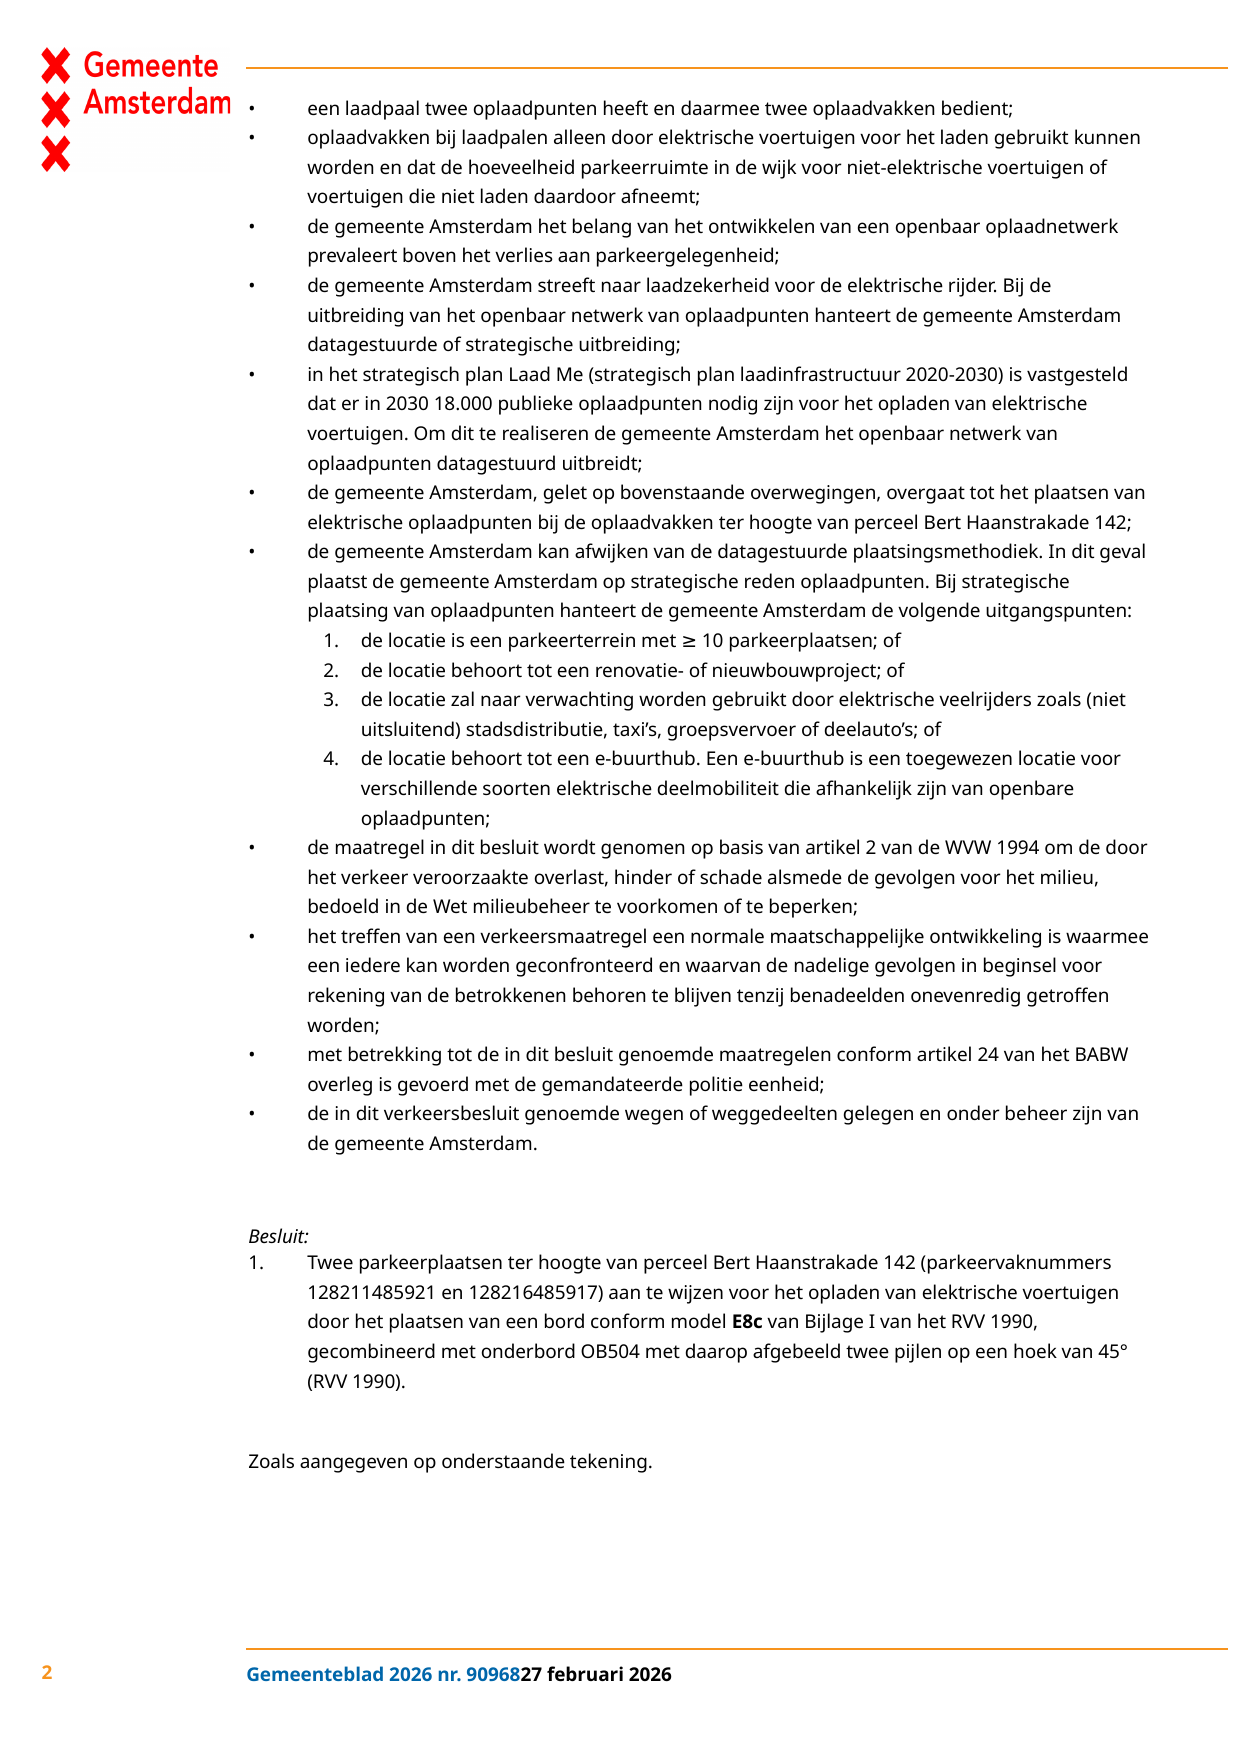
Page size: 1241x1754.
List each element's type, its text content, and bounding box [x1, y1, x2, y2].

list oplaadvakken bij laadpalen alleen door elektrische voertuigen voor het laden gebruikt kunnen worden en dat de hoeveelheid parkeerruimte in de wijk voor niet-elektrische voertuigen of voertuigen die niet laden daardoor afneemt; [248, 124, 1152, 209]
list de locatie is een parkeerterrein met ≥ 10 parkeerplaatsen; of [323, 627, 1152, 653]
list de gemeente Amsterdam kan afwijken van de datagestuurde plaatsingsmethodiek. In dit geval plaatst de gemeente Amsterdam op strategische reden oplaadpunten. Bij strategische plaatsing van oplaadpunten hanteert de gemeente Amsterdam de volgende uitgangspunten: [248, 538, 1152, 623]
list de gemeente Amsterdam, gelet op bovenstaande overwegingen, overgaat tot het plaatsen van elektrische oplaadpunten bij de oplaadvakken ter hoogte van perceel Bert Haanstrakade 142; [248, 479, 1152, 535]
list een laadpaal twee oplaadpunten heeft en daarmee twee oplaadvakken bedient; [248, 95, 1152, 121]
list de locatie behoort tot een e-buurthub. Een e-buurthub is een toegewezen locatie voor verschillende soorten elektrische deelmobiliteit die afhankelijk zijn van openbare oplaadpunten; [323, 746, 1152, 831]
list de locatie zal naar verwachting worden gebruikt door elektrische veelrijders zoals (niet uitsluitend) stadsdistributie, taxi’s, groepsvervoer of deelauto’s; of [323, 686, 1152, 742]
picture [41, 47, 231, 172]
list de in dit verkeersbesluit genoemde wegen of weggedeelten gelegen en onder beheer zijn van de gemeente Amsterdam. [248, 1101, 1152, 1156]
text Zoals aangegeven op onderstaande tekening. [248, 1448, 1152, 1473]
list de locatie behoort tot een renovatie- of nieuwbouwproject; of [323, 657, 1152, 683]
list Twee parkeerplaatsen ter hoogte van perceel Bert Haanstrakade 142 (parkeervaknummers 128211485921 en 128216485917) aan te wijzen voor het opladen van elektrische voertuigen door het plaatsen van een bord conform model E8c van Bijlage I van het RVV 1990, gecombineerd met onderbord OB504 met daarop afgebeeld twee pijlen op een hoek van 45° (RVV 1990). [248, 1249, 1152, 1393]
list met betrekking tot de in dit besluit genoemde maatregelen conform artikel 24 van het BABW overleg is gevoerd met de gemandateerde politie eenheid; [248, 1041, 1152, 1097]
list de gemeente Amsterdam het belang van het ontwikkelen van een openbaar oplaadnetwerk prevaleert boven het verlies aan parkeergelegenheid; [248, 213, 1152, 268]
list in het strategisch plan Laad Me (strategisch plan laadinfrastructuur 2020-2030) is vastgesteld dat er in 2030 18.000 publieke oplaadpunten nodig zijn voor het opladen van elektrische voertuigen. Om dit te realiseren de gemeente Amsterdam het openbaar netwerk van oplaadpunten datagestuurd uitbreidt; [248, 361, 1152, 476]
list de gemeente Amsterdam streeft naar laadzekerheid voor de elektrische rijder. Bij de uitbreiding van het openbaar netwerk van oplaadpunten hanteert de gemeente Amsterdam datagestuurde of strategische uitbreiding; [248, 272, 1152, 357]
list het treffen van een verkeersmaatregel een normale maatschappelijke ontwikkeling is waarmee een iedere kan worden geconfronteerd en waarvan de nadelige gevolgen in beginsel voor rekening van de betrokkenen behoren te blijven tenzij benadeelden onevenredig getroffen worden; [248, 923, 1152, 1038]
text Besluit: [248, 1224, 1152, 1249]
list de maatregel in dit besluit wordt genomen op basis van artikel 2 van de WVW 1994 om de door het verkeer veroorzaakte overlast, hinder of schade alsmede de gevolgen voor het milieu, bedoeld in de Wet milieubeheer te voorkomen of te beperken; [248, 834, 1152, 919]
